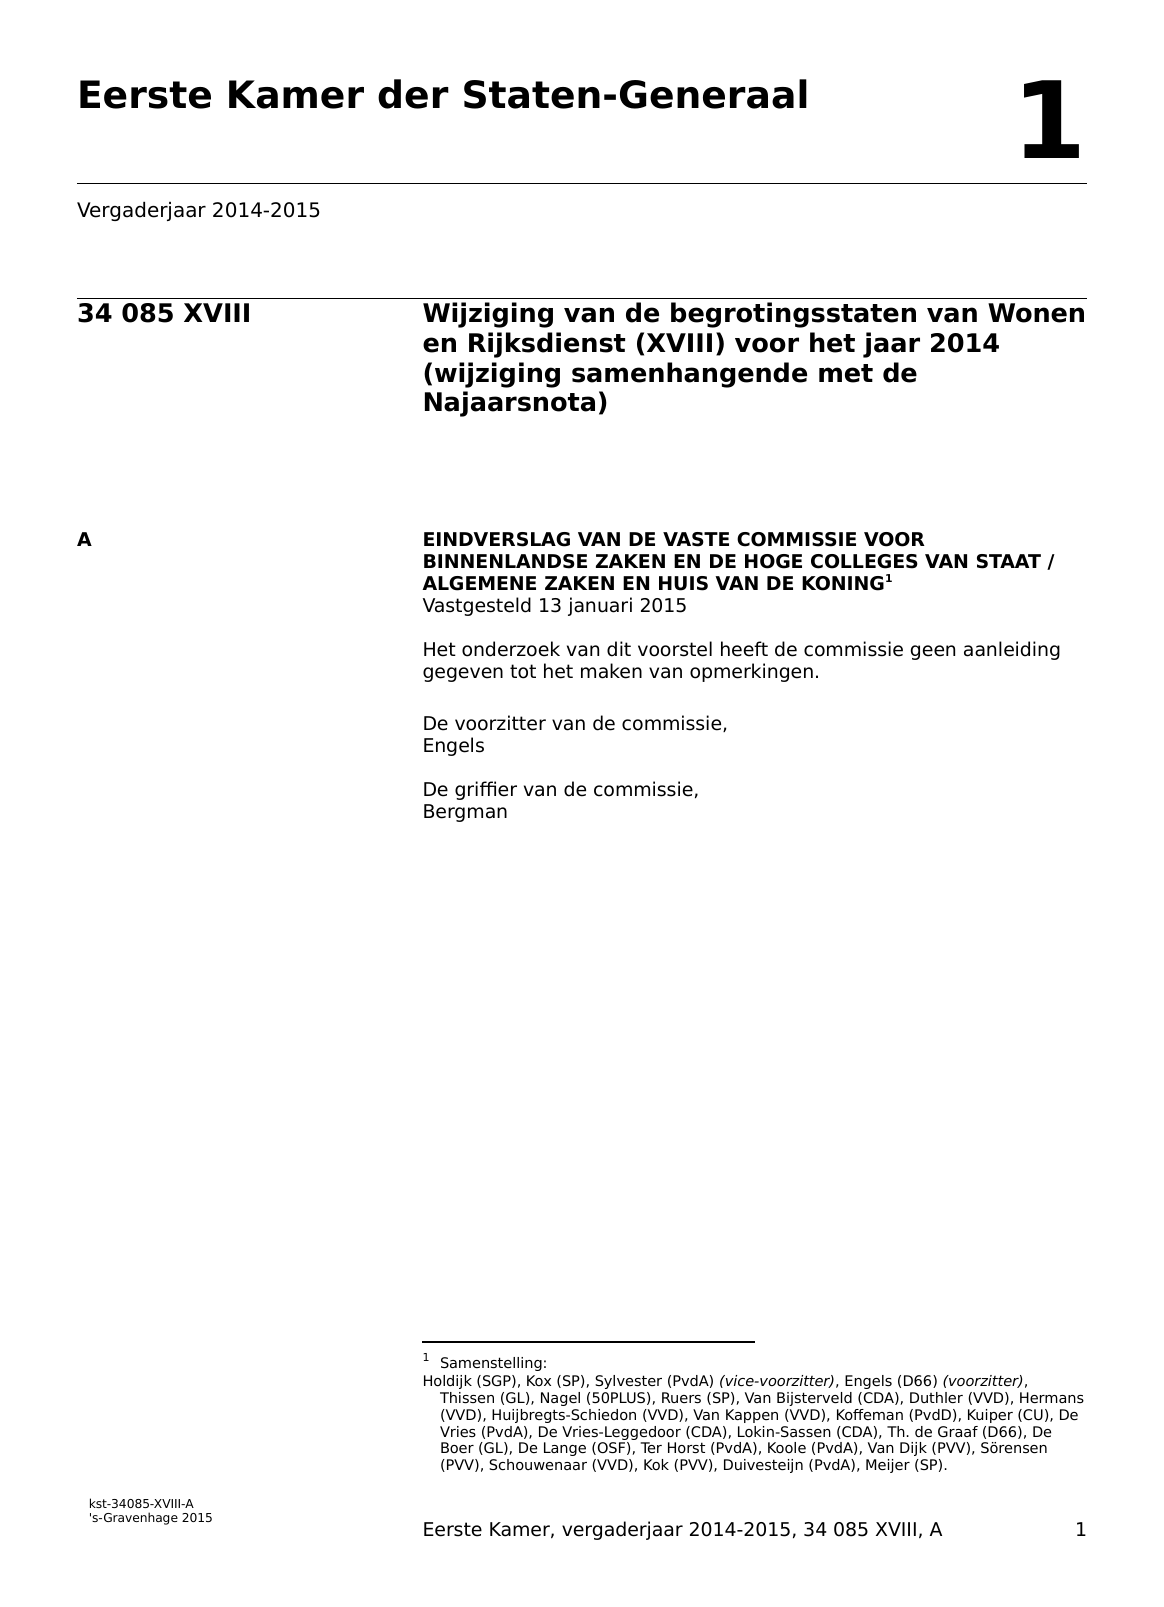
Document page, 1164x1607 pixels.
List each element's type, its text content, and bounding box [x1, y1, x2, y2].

table_header Eerste Kamer der Staten-Generaal [77, 59, 886, 183]
table_header 1 [886, 59, 1087, 183]
text Holdijk (SGP), Kox (SP), Sylvester (PvdA) (vice-voorzitter), Engels (D66) (voorzitter), Thissen (GL), Nagel (50PLUS), Ruers (SP), Van Bijsterveld (CDA), Duthler (VVD), Hermans (VVD), Huijbregts-Schiedon (VVD), Van Kappen (VVD), Koffeman (PvdD), Kuiper (CU), De Vries (PvdA), De Vries-Leggedoor (CDA), Lokin-Sassen (CDA), Th. de Graaf (D66), De Boer (GL), De Lange (OSF), Ter Horst (PvdA), Koole (PvdA), Van Dijk (PVV), Sörensen (PVV), Schouwenaar (VVD), Kok (PVV), Duivesteijn (PvdA), Meijer (SP). [422, 1373, 1087, 1474]
text 's-Gravenhage 2015 [88, 1511, 323, 1525]
text Vastgesteld 13 januari 2015 [422, 595, 1087, 617]
subtitle A EINDVERSLAG VAN DE VASTE COMMISSIE VOOR BINNENLANDSE ZAKEN EN DE HOGE COLLEGES VAN STAAT / ALGEMENE ZAKEN EN HUIS VAN DE KONING [77, 529, 1087, 595]
text De griffier van de commissie, Bergman [422, 779, 1087, 823]
text kst-34085-XVIII-A [88, 1497, 323, 1511]
text De voorzitter van de commissie, Engels [422, 713, 1087, 757]
subtitle 34 085 XVIII Wijziging van de begrotingsstaten van Wonen en Rijksdienst (XVIII) voor het jaar 2014 (wijziging samenhangende met de Najaarsnota) [77, 299, 1087, 418]
text Het onderzoek van dit voorstel heeft de commissie geen aanleiding gegeven tot het maken van opmerkingen. [422, 639, 1087, 683]
table_cell Vergaderjaar 2014-2015 [77, 184, 1087, 298]
text Samenstelling: [422, 1351, 1087, 1373]
